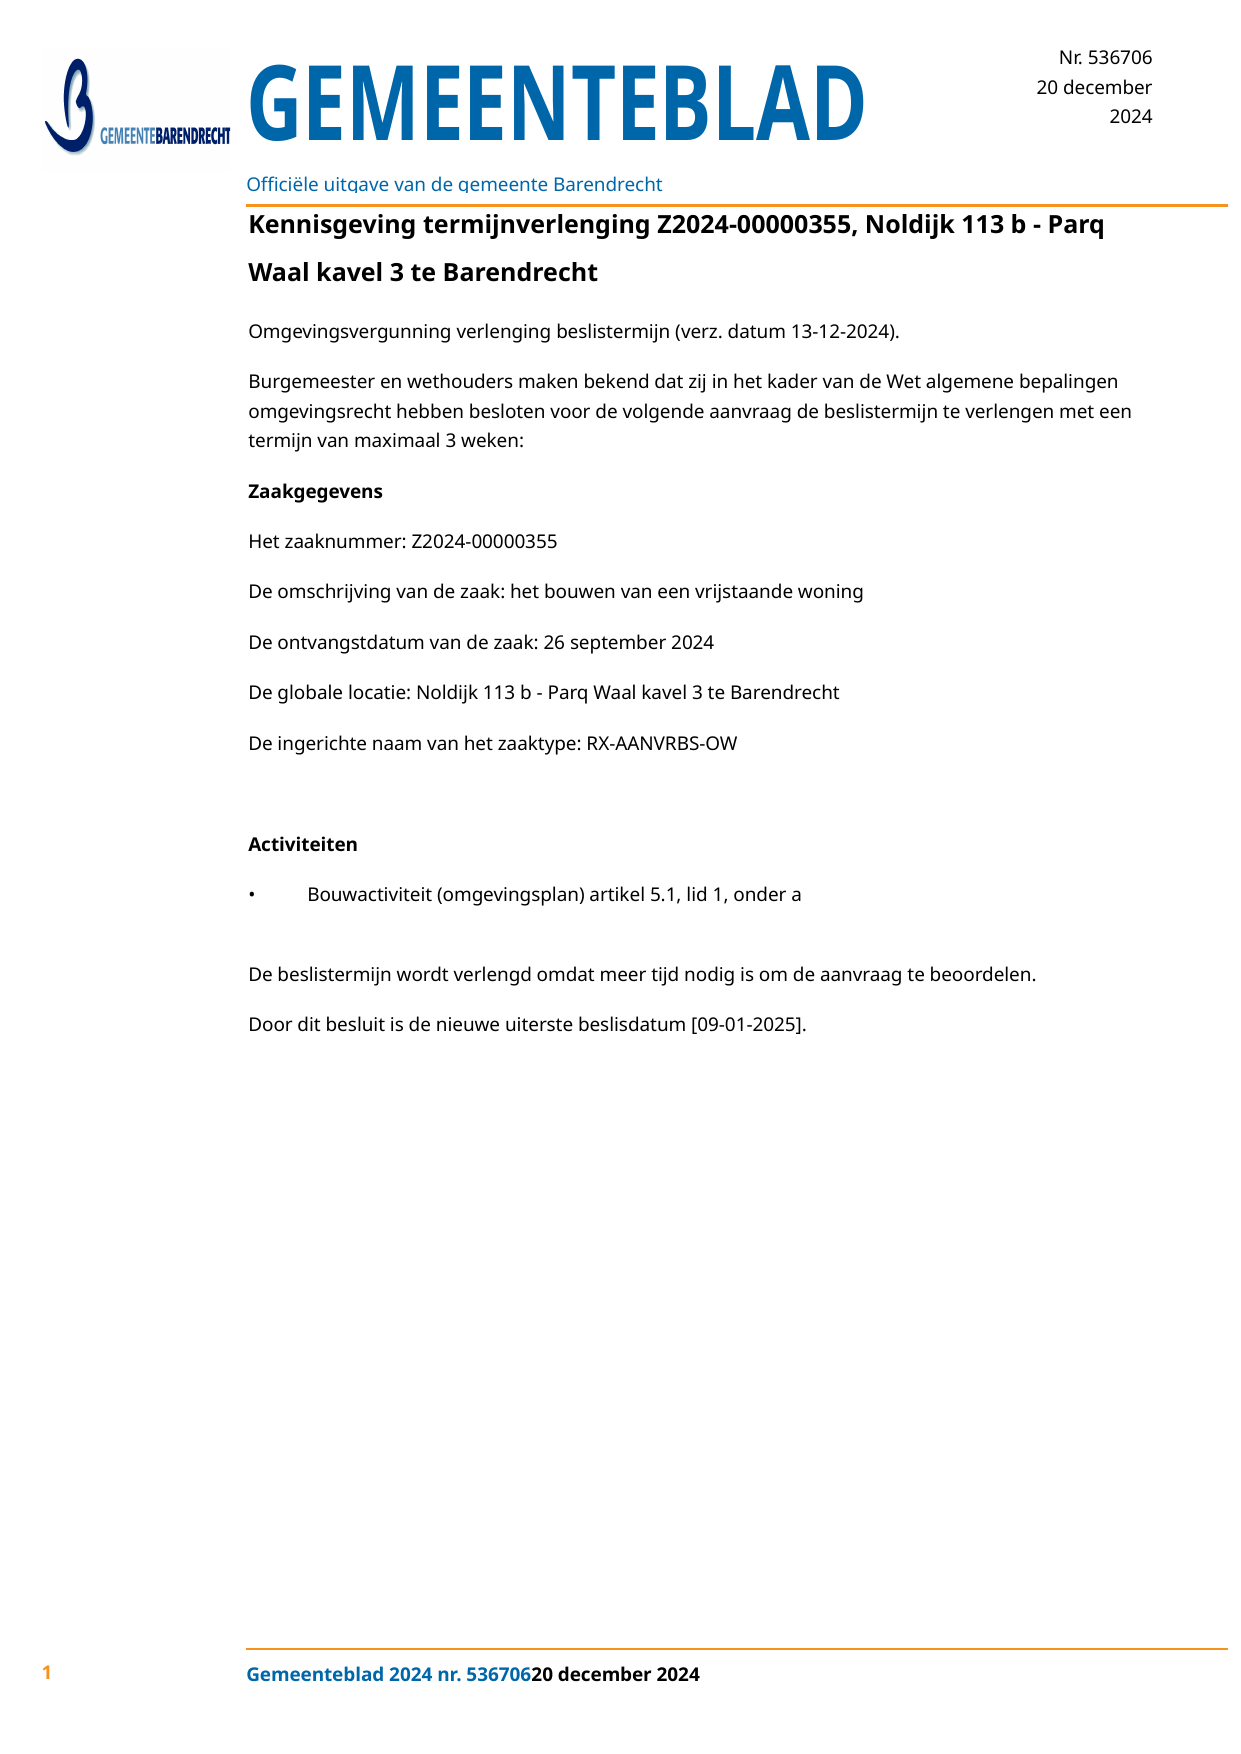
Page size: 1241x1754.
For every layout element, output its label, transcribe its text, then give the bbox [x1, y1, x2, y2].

text De ontvangstdatum van de zaak: 26 september 2024 [248, 629, 1152, 655]
text Activiteiten [248, 831, 1152, 857]
text Zaakgegevens [248, 478, 1152, 504]
text De beslistermijn wordt verlengd omdat meer tijd nodig is om de aanvraag te beoordelen. [248, 961, 1152, 987]
text De globale locatie: Noldijk 113 b - Parq Waal kavel 3 te Barendrecht [248, 679, 1152, 705]
picture [41, 47, 231, 172]
text Burgemeester en wethouders maken bekend dat zij in het kader van de Wet algemene bepalingen omgevingsrecht hebben besloten voor de volgende aanvraag de beslistermijn te verlengen met een termijn van maximaal 3 weken: [248, 368, 1152, 453]
text De omschrijving van de zaak: het bouwen van een vrijstaande woning [248, 579, 1152, 604]
text Door dit besluit is de nieuwe uiterste beslisdatum [09-01-2025]. [248, 1012, 1152, 1037]
text Omgevingsvergunning verlenging beslistermijn (verz. datum 13-12-2024). [248, 318, 1152, 344]
text Het zaaknummer: Z2024-00000355 [248, 528, 1152, 554]
text De ingerichte naam van het zaaktype: RX-AANVRBS-OW [248, 730, 1152, 756]
list Bouwactiviteit (omgevingsplan) artikel 5.1, lid 1, onder a [248, 881, 1152, 907]
text Kennisgeving termijnverlenging Z2024-00000355, Noldijk 113 b - Parq Waal kavel 3 te Barendrecht [248, 207, 1152, 288]
